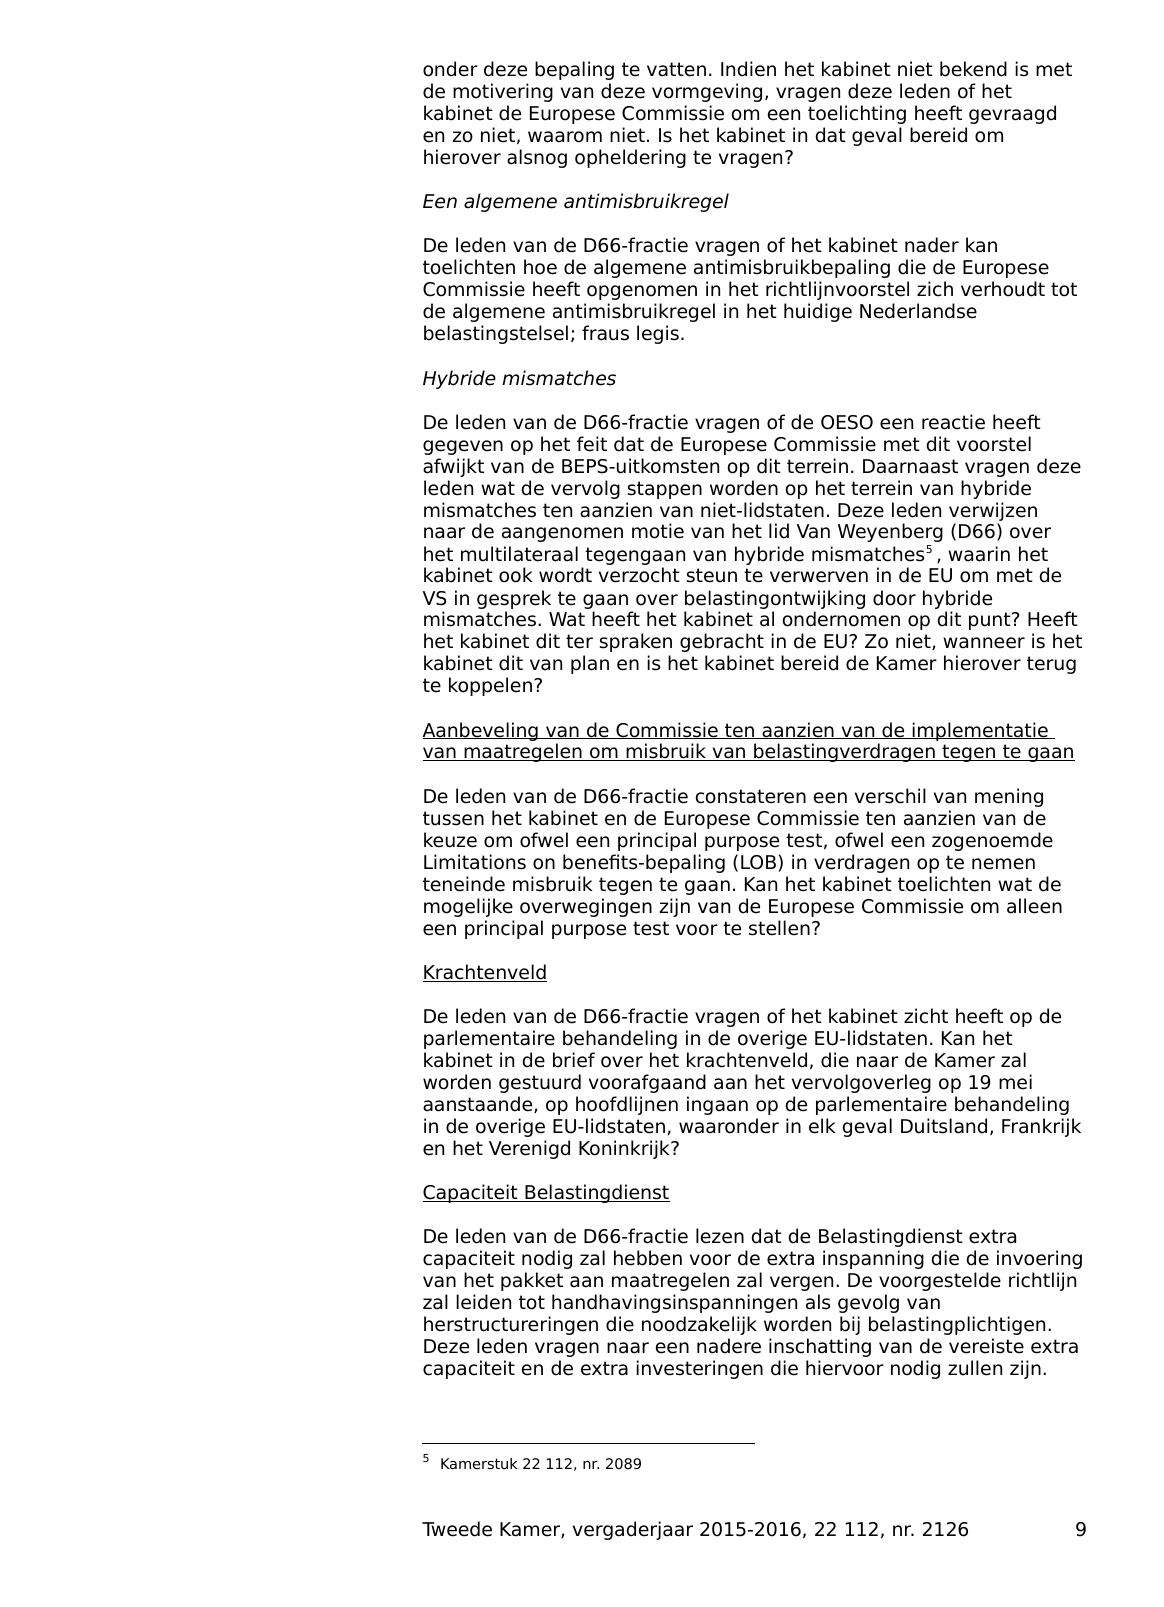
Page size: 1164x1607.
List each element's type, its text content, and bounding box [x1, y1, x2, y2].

text De leden van de D66-fractie vragen of het kabinet nader kan toelichten hoe de algemene antimisbruikbepaling die de Europese Commissie heeft opgenomen in het richtlijnvoorstel zich verhoudt tot de algemene antimisbruikregel in het huidige Nederlandse belastingstelsel; fraus legis. [422, 235, 1087, 345]
text onder deze bepaling te vatten. Indien het kabinet niet bekend is met de motivering van deze vormgeving, vragen deze leden of het kabinet de Europese Commissie om een toelichting heeft gevraagd en zo niet, waarom niet. Is het kabinet in dat geval bereid om hierover alsnog opheldering te vragen? [422, 59, 1087, 169]
text De leden van de D66-fractie vragen of de OESO een reactie heeft gegeven op het feit dat de Europese Commissie met dit voorstel afwijkt van de BEPS-uitkomsten op dit terrein. Daarnaast vragen deze leden wat de vervolg stappen worden op het terrein van hybride mismatches ten aanzien van niet-lidstaten. Deze leden verwijzen naar de aangenomen motie van het lid Van Weyenberg (D66) over het multilateraal tegengaan van hybride mismatches, waarin het kabinet ook wordt verzocht steun te verwerven in de EU om met de VS in gesprek te gaan over belastingontwijking door hybride mismatches. Wat heeft het kabinet al ondernomen op dit punt? Heeft het kabinet dit ter spraken gebracht in de EU? Zo niet, wanneer is het kabinet dit van plan en is het kabinet bereid de Kamer hierover terug te koppelen? [422, 412, 1087, 697]
subtitle Hybride mismatches [422, 367, 1087, 389]
subtitle Capaciteit Belastingdienst [422, 1182, 1087, 1204]
text Kamerstuk 22 112, nr. 2089 [422, 1452, 1087, 1474]
text De leden van de D66-fractie constateren een verschil van mening tussen het kabinet en de Europese Commissie ten aanzien van de keuze om ofwel een principal purpose test, ofwel een zogenoemde Limitations on benefits-bepaling (LOB) in verdragen op te nemen teneinde misbruik tegen te gaan. Kan het kabinet toelichten wat de mogelijke overwegingen zijn van de Europese Commissie om alleen een principal purpose test voor te stellen? [422, 786, 1087, 939]
subtitle Krachtenveld [422, 962, 1087, 984]
text De leden van de D66-fractie lezen dat de Belastingdienst extra capaciteit nodig zal hebben voor de extra inspanning die de invoering van het pakket aan maatregelen zal vergen. De voorgestelde richtlijn zal leiden tot handhavingsinspanningen als gevolg van herstructureringen die noodzakelijk worden bij belastingplichtigen. Deze leden vragen naar een nadere inschatting van de vereiste extra capaciteit en de extra investeringen die hiervoor nodig zullen zijn. [422, 1226, 1087, 1380]
subtitle Aanbeveling van de Commissie ten aanzien van de implementatie van maatregelen om misbruik van belastingverdragen tegen te gaan [422, 719, 1087, 763]
text De leden van de D66-fractie vragen of het kabinet zicht heeft op de parlementaire behandeling in de overige EU-lidstaten. Kan het kabinet in de brief over het krachtenveld, die naar de Kamer zal worden gestuurd voorafgaand aan het vervolgoverleg op 19 mei aanstaande, op hoofdlijnen ingaan op de parlementaire behandeling in de overige EU-lidstaten, waaronder in elk geval Duitsland, Frankrijk en het Verenigd Koninkrijk? [422, 1006, 1087, 1160]
subtitle Een algemene antimisbruikregel [422, 191, 1087, 213]
